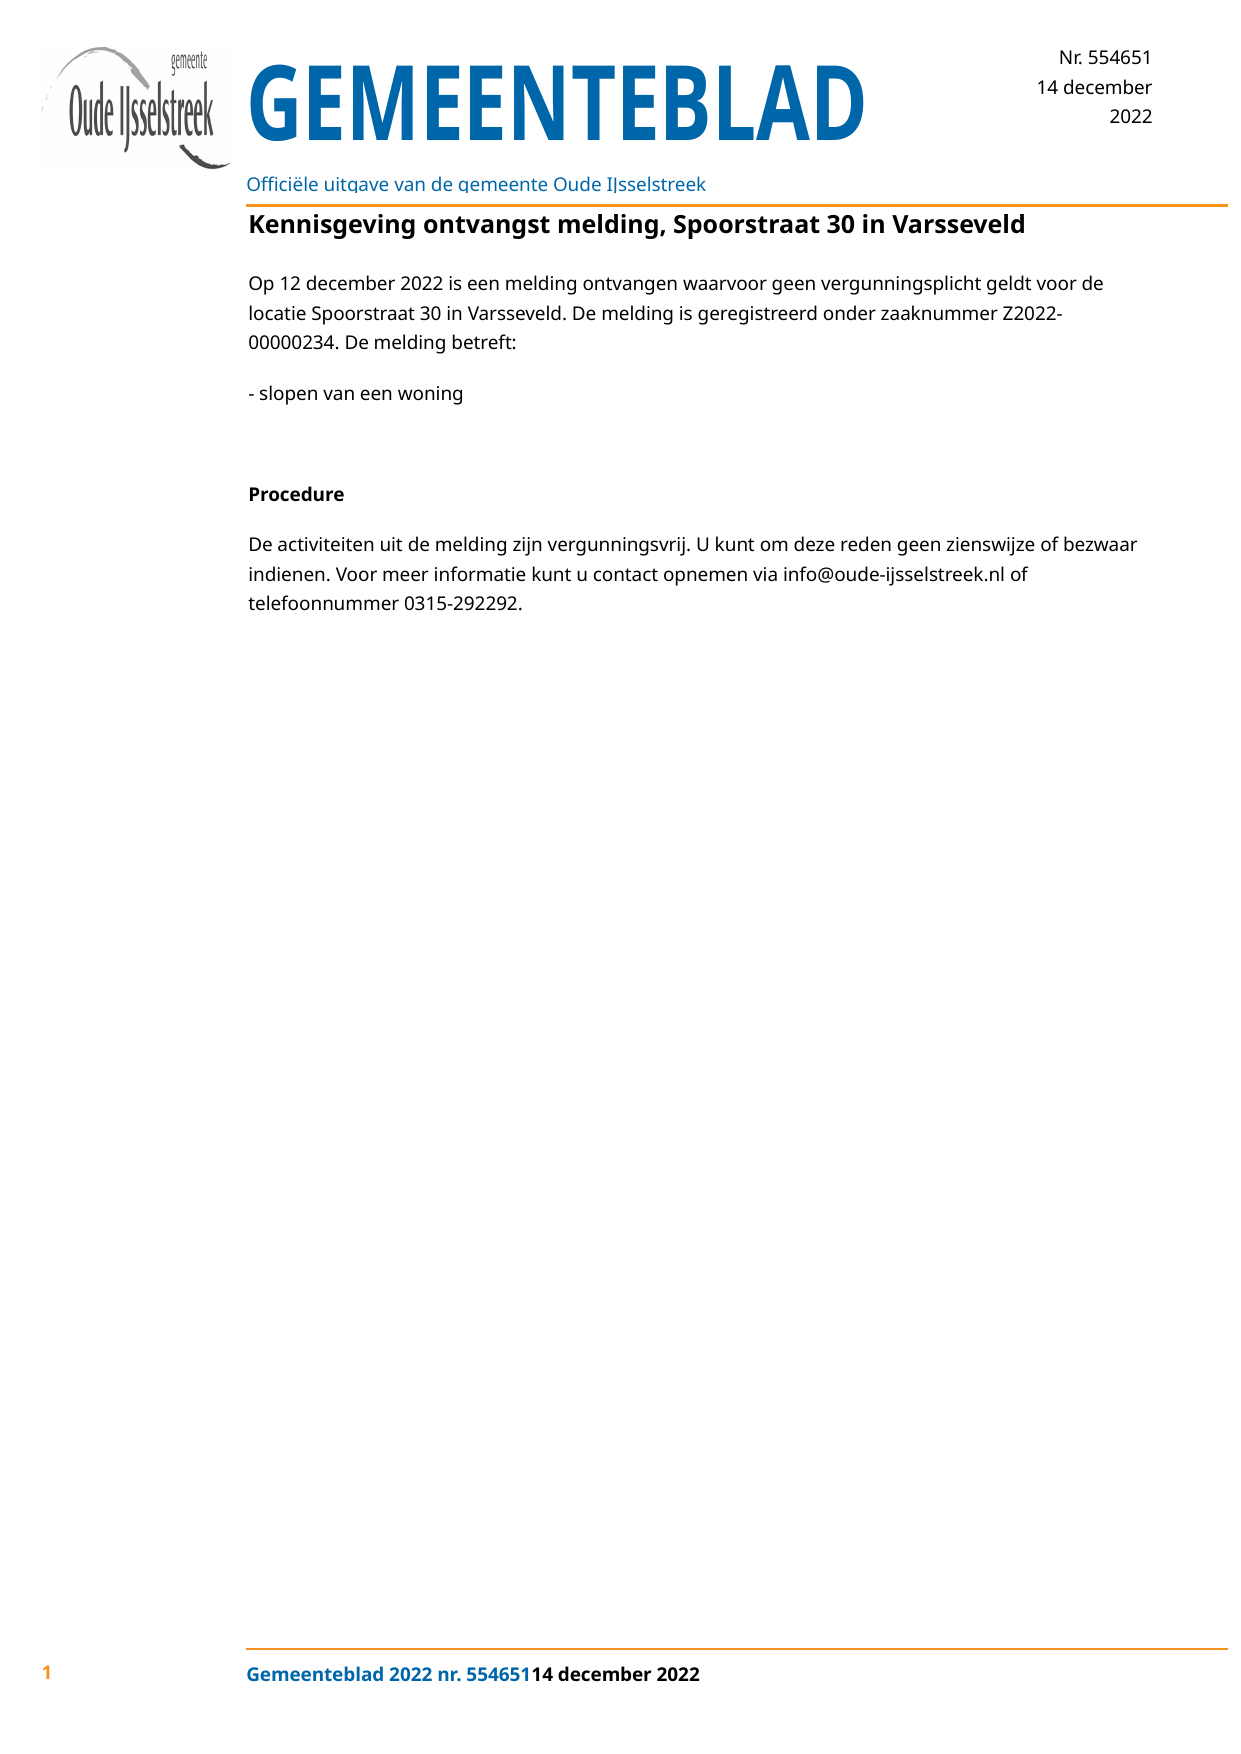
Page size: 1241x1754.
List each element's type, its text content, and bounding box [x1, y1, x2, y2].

text Op 12 december 2022 is een melding ontvangen waarvoor geen vergunningsplicht geldt voor de locatie Spoorstraat 30 in Varsseveld. De melding is geregistreerd onder zaaknummer Z2022-00000234. De melding betreft: [248, 270, 1152, 355]
text De activiteiten uit de melding zijn vergunningsvrij. U kunt om deze reden geen zienswijze of bezwaar indienen. Voor meer informatie kunt u contact opnemen via info@oude-ijsselstreek.nl of telefoonnummer 0315-292292. [248, 531, 1152, 616]
text - slopen van een woning [248, 380, 1152, 406]
text Procedure [248, 481, 1152, 506]
text Kennisgeving ontvangst melding, Spoorstraat 30 in Varsseveld [248, 207, 1152, 241]
picture [41, 47, 231, 172]
